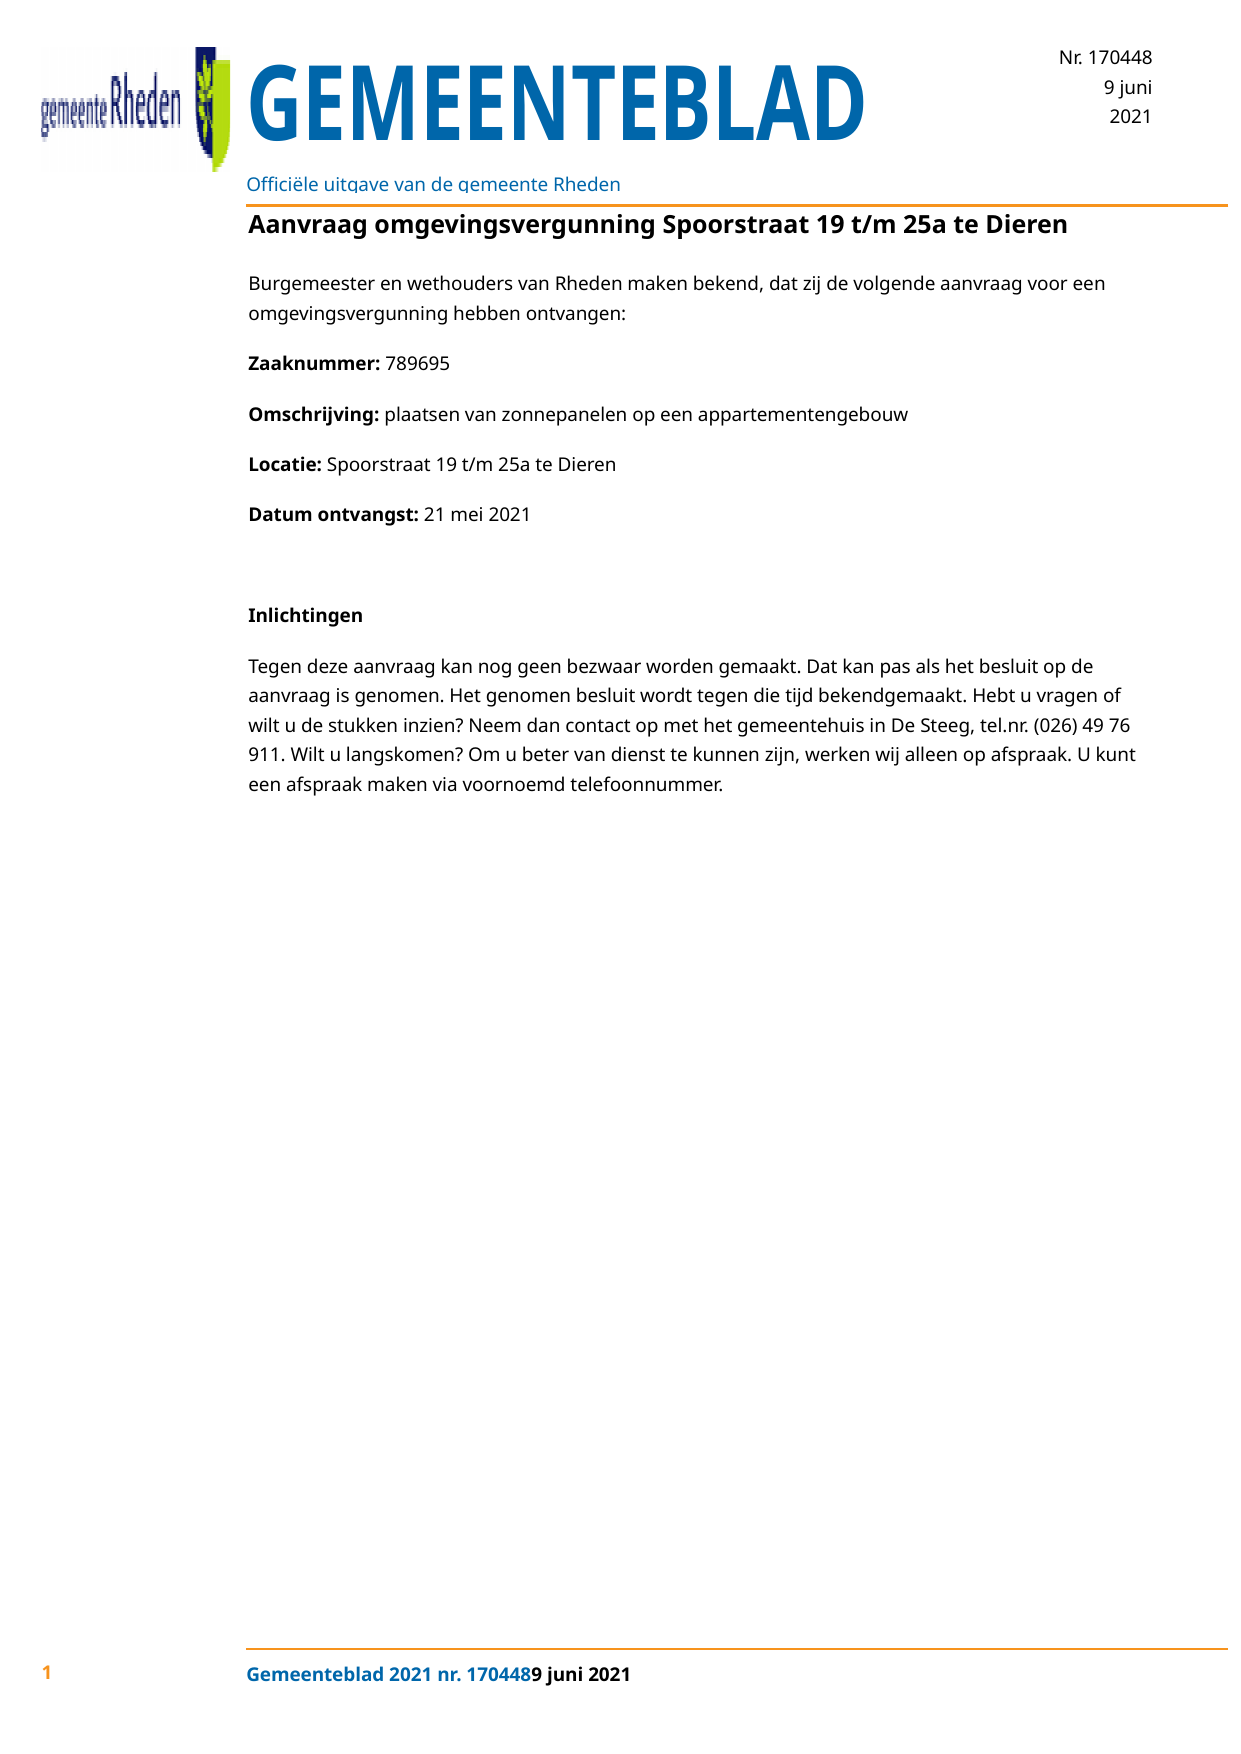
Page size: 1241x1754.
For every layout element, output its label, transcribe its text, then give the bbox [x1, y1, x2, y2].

text Aanvraag omgevingsvergunning Spoorstraat 19 t/m 25a te Dieren [248, 207, 1152, 241]
text Zaaknummer: 789695 [248, 350, 1152, 376]
text Datum ontvangst: 21 mei 2021 [248, 502, 1152, 527]
picture [41, 47, 231, 172]
text Burgemeester en wethouders van Rheden maken bekend, dat zij de volgende aanvraag voor een omgevingsvergunning hebben ontvangen: [248, 270, 1152, 326]
text Inlichtingen [248, 602, 1152, 628]
text Omschrijving: plaatsen van zonnepanelen op een appartementengebouw [248, 401, 1152, 426]
text Locatie: Spoorstraat 19 t/m 25a te Dieren [248, 451, 1152, 477]
text Tegen deze aanvraag kan nog geen bezwaar worden gemaakt. Dat kan pas als het besluit op de aanvraag is genomen. Het genomen besluit wordt tegen die tijd bekendgemaakt. Hebt u vragen of wilt u de stukken inzien? Neem dan contact op met het gemeentehuis in De Steeg, tel.nr. (026) 49 76 911. Wilt u langskomen? Om u beter van dienst te kunnen zijn, werken wij alleen op afspraak. U kunt een afspraak maken via voornoemd telefoonnummer. [248, 653, 1152, 797]
